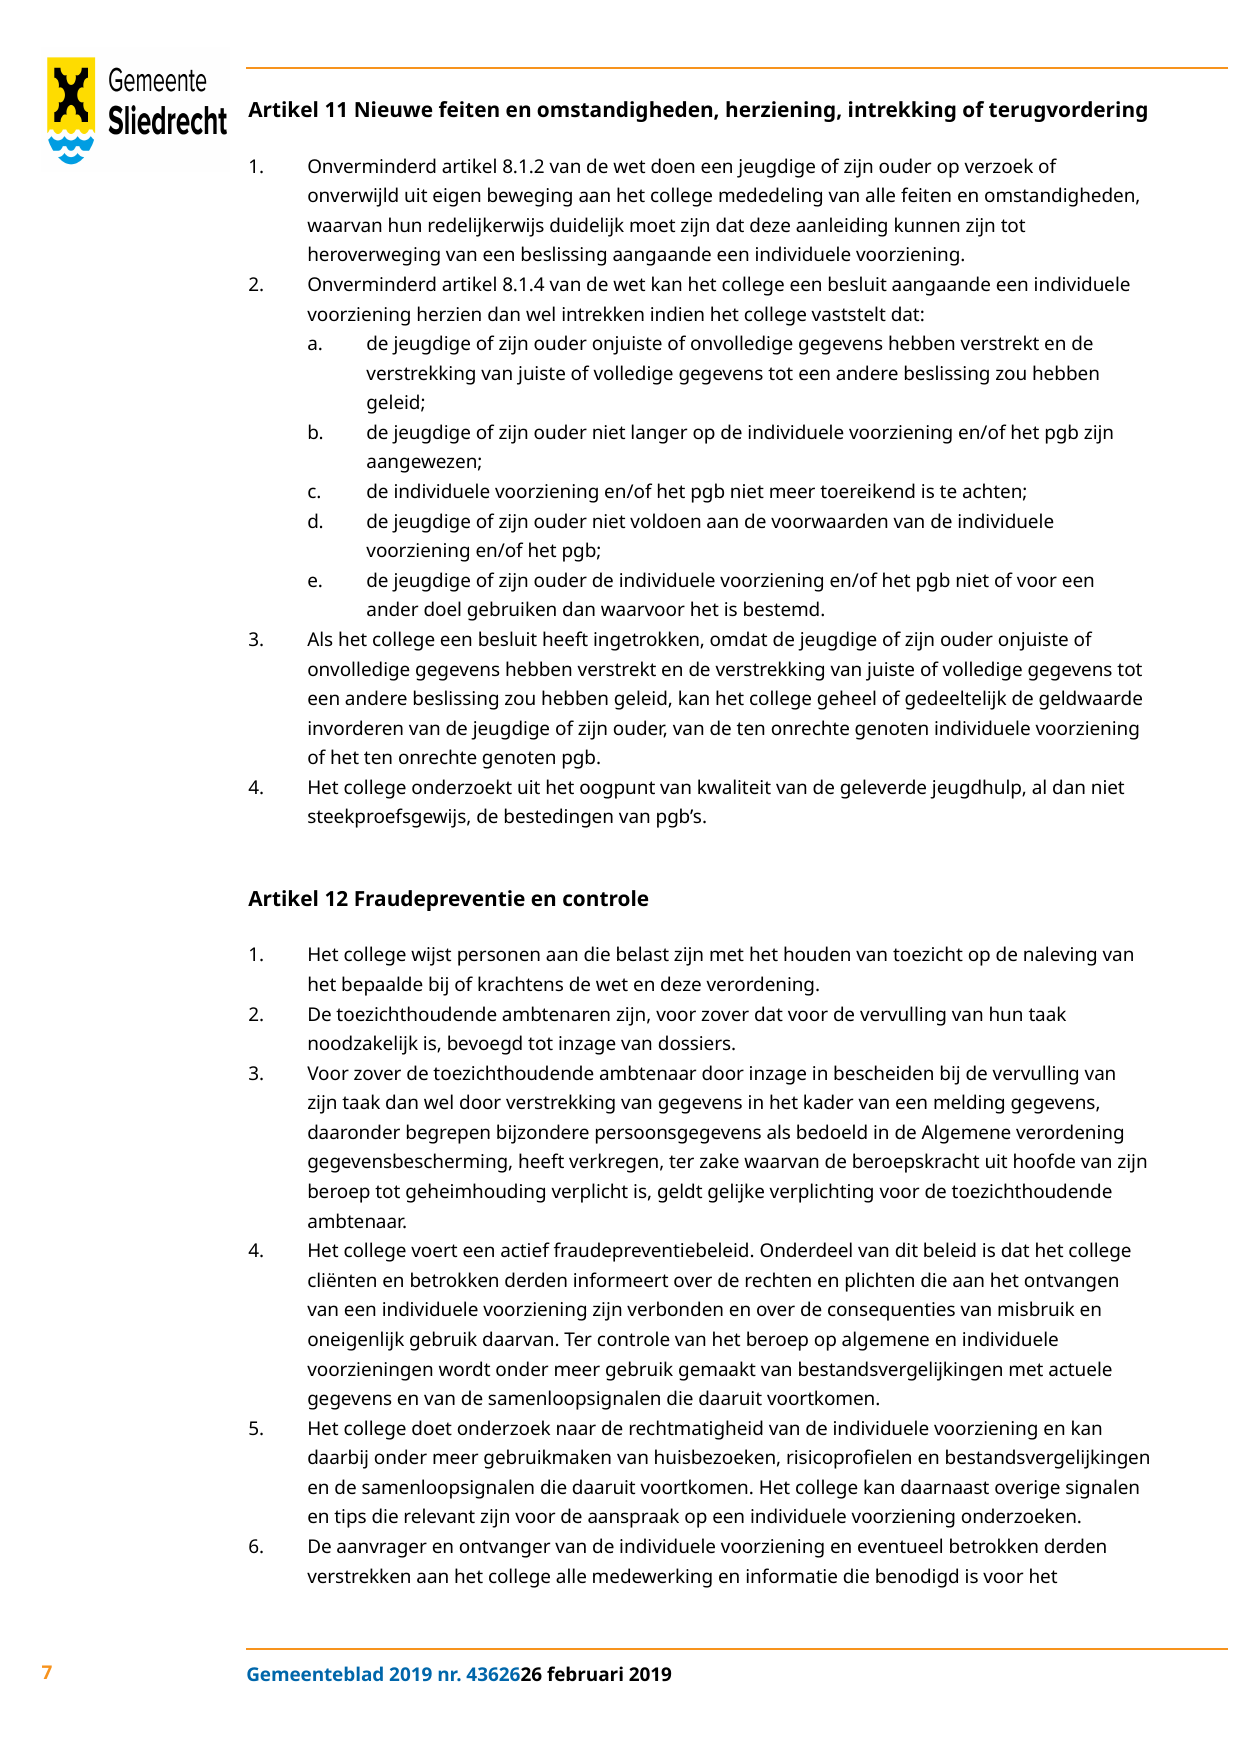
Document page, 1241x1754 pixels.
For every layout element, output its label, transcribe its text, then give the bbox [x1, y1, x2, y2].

list Het college onderzoekt uit het oogpunt van kwaliteit van de geleverde jeugdhulp, al dan niet steekproefsgewijs, de bestedingen van pgb’s. [248, 774, 1152, 829]
list Het college voert een actief fraudepreventiebeleid. Onderdeel van dit beleid is dat het college cliënten en betrokken derden informeert over de rechten en plichten die aan het ontvangen van een individuele voorziening zijn verbonden en over de consequenties van misbruik en oneigenlijk gebruik daarvan. Ter controle van het beroep op algemene en individuele voorzieningen wordt onder meer gebruik gemaakt van bestandsvergelijkingen met actuele gegevens en van de samenloopsignalen die daaruit voortkomen. [248, 1237, 1152, 1411]
text Artikel 12 Fraudepreventie en controle [248, 884, 1152, 912]
list de individuele voorziening en/of het pgb niet meer toereikend is te achten; [307, 478, 1152, 504]
list de jeugdige of zijn ouder onjuiste of onvolledige gegevens hebben verstrekt en de verstrekking van juiste of volledige gegevens tot een andere beslissing zou hebben geleid; [307, 330, 1152, 415]
list Als het college een besluit heeft ingetrokken, omdat de jeugdige of zijn ouder onjuiste of onvolledige gegevens hebben verstrekt en de verstrekking van juiste of volledige gegevens tot een andere beslissing zou hebben geleid, kan het college geheel of gedeeltelijk de geldwaarde invorderen van de jeugdige of zijn ouder, van de ten onrechte genoten individuele voorziening of het ten onrechte genoten pgb. [248, 626, 1152, 770]
text Artikel 11 Nieuwe feiten en omstandigheden, herziening, intrekking of terugvordering [248, 95, 1152, 123]
list Onverminderd artikel 8.1.4 van de wet kan het college een besluit aangaande een individuele voorziening herzien dan wel intrekken indien het college vaststelt dat: [248, 271, 1152, 326]
list de jeugdige of zijn ouder niet langer op de individuele voorziening en/of het pgb zijn aangewezen; [307, 419, 1152, 474]
picture [41, 47, 231, 172]
list Het college wijst personen aan die belast zijn met het houden van toezicht op de naleving van het bepaalde bij of krachtens de wet en deze verordening. [248, 942, 1152, 997]
list De toezichthoudende ambtenaren zijn, voor zover dat voor de vervulling van hun taak noodzakelijk is, bevoegd tot inzage van dossiers. [248, 1001, 1152, 1056]
list De aanvrager en ontvanger van de individuele voorziening en eventueel betrokken derden verstrekken aan het college alle medewerking en informatie die benodigd is voor het [248, 1533, 1152, 1589]
list de jeugdige of zijn ouder de individuele voorziening en/of het pgb niet of voor een ander doel gebruiken dan waarvoor het is bestemd. [307, 567, 1152, 622]
list Voor zover de toezichthoudende ambtenaar door inzage in bescheiden bij de vervulling van zijn taak dan wel door verstrekking van gegevens in het kader van een melding gegevens, daaronder begrepen bijzondere persoonsgegevens als bedoeld in de Algemene verordening gegevensbescherming, heeft verkregen, ter zake waarvan de beroepskracht uit hoofde van zijn beroep tot geheimhouding verplicht is, geldt gelijke verplichting voor de toezichthoudende ambtenaar. [248, 1060, 1152, 1234]
list Het college doet onderzoek naar de rechtmatigheid van de individuele voorziening en kan daarbij onder meer gebruikmaken van huisbezoeken, risicoprofielen en bestandsvergelijkingen en de samenloopsignalen die daaruit voortkomen. Het college kan daarnaast overige signalen en tips die relevant zijn voor de aanspraak op een individuele voorziening onderzoeken. [248, 1415, 1152, 1529]
list Onverminderd artikel 8.1.2 van de wet doen een jeugdige of zijn ouder op verzoek of onverwijld uit eigen beweging aan het college mededeling van alle feiten en omstandigheden, waarvan hun redelijkerwijs duidelijk moet zijn dat deze aanleiding kunnen zijn tot heroverweging van een beslissing aangaande een individuele voorziening. [248, 153, 1152, 267]
list de jeugdige of zijn ouder niet voldoen aan de voorwaarden van de individuele voorziening en/of het pgb; [307, 508, 1152, 563]
